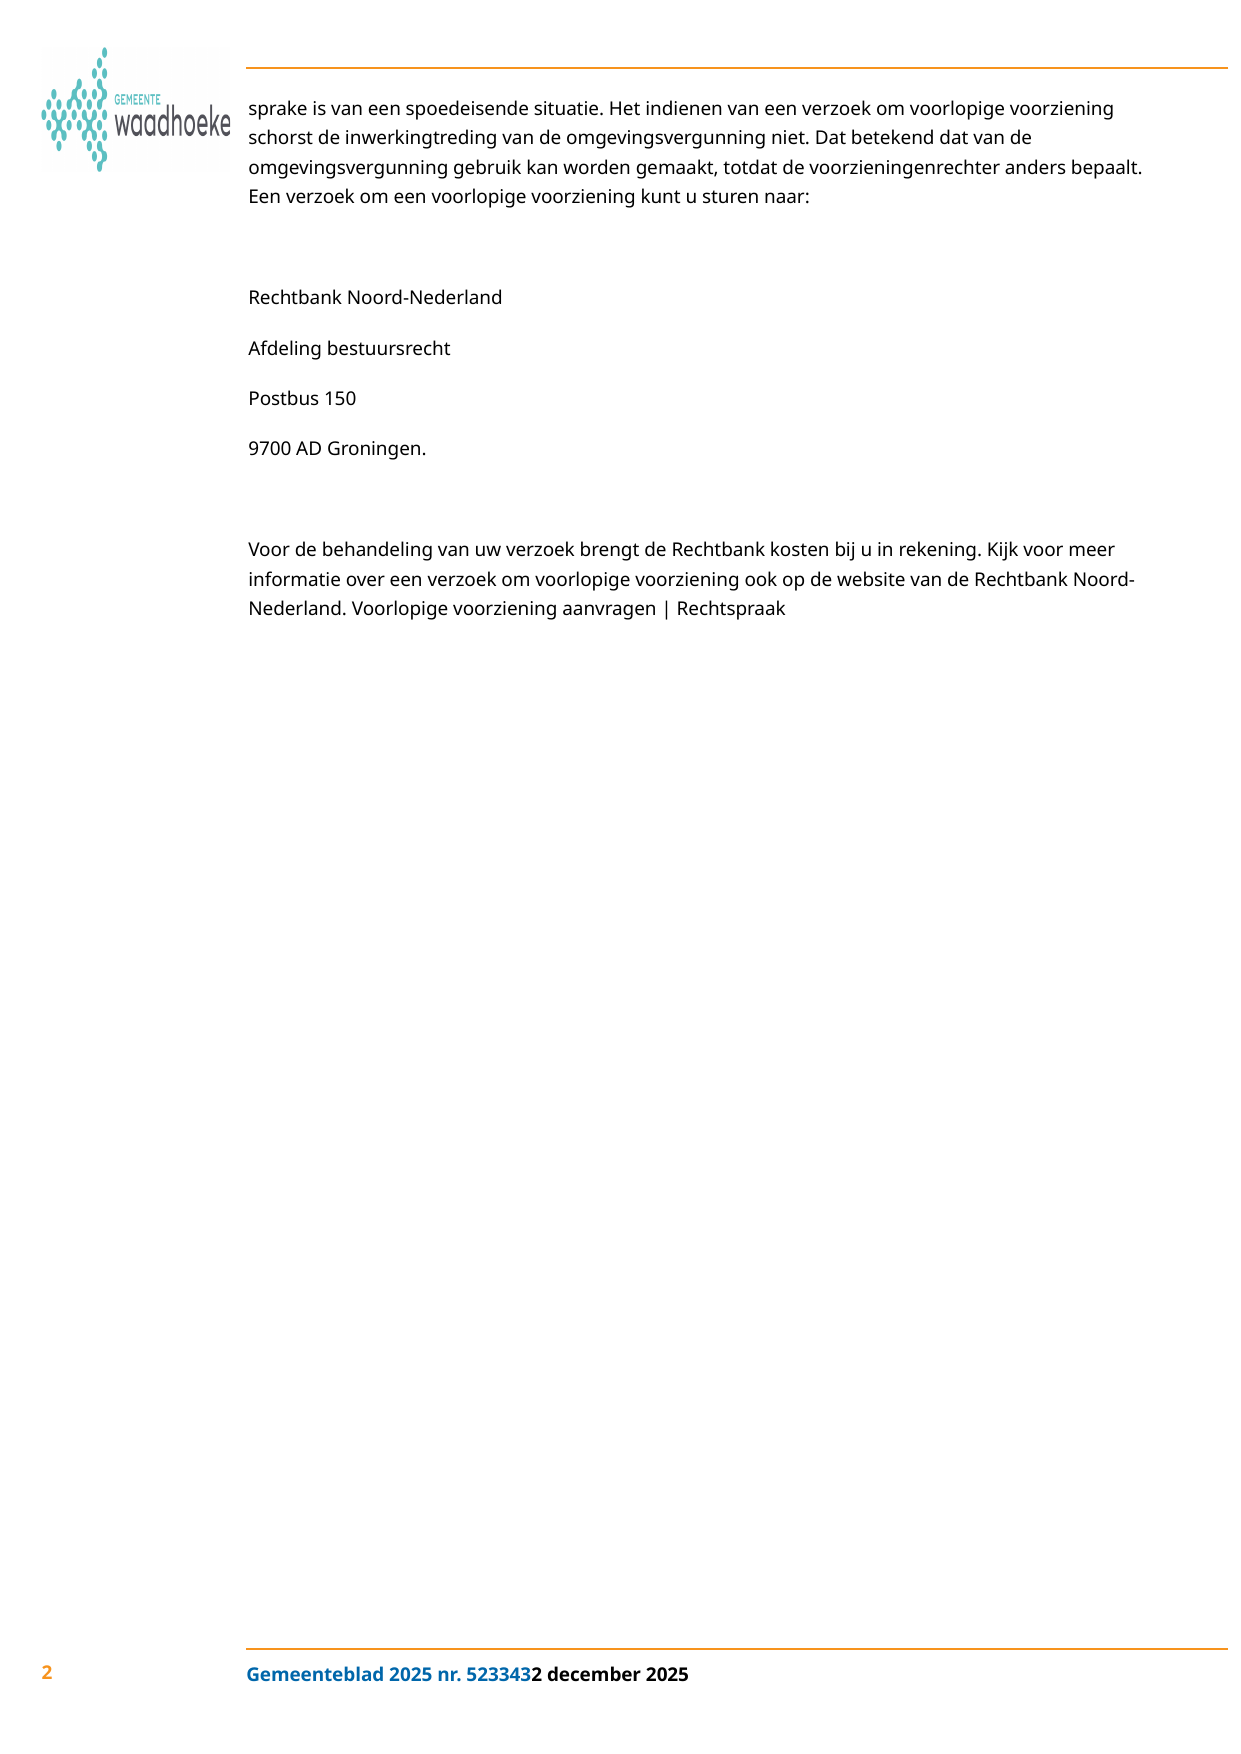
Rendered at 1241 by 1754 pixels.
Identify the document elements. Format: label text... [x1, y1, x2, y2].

text Rechtbank Noord-Nederland [248, 284, 1152, 310]
text Voor de behandeling van uw verzoek brengt de Rechtbank kosten bij u in rekening. Kijk voor meer informatie over een verzoek om voorlopige voorziening ook op de website van de Rechtbank Noord-Nederland. Voorlopige voorziening aanvragen | Rechtspraak [248, 536, 1152, 621]
text sprake is van een spoedeisende situatie. Het indienen van een verzoek om voorlopige voorziening schorst de inwerkingtreding van de omgevingsvergunning niet. Dat betekend dat van de omgevingsvergunning gebruik kan worden gemaakt, totdat de voorzieningenrechter anders bepaalt. Een verzoek om een voorlopige voorziening kunt u sturen naar: [248, 95, 1152, 209]
text Afdeling bestuursrecht [248, 335, 1152, 361]
text 9700 AD Groningen. [248, 436, 1152, 461]
text Postbus 150 [248, 385, 1152, 411]
picture [41, 47, 231, 172]
